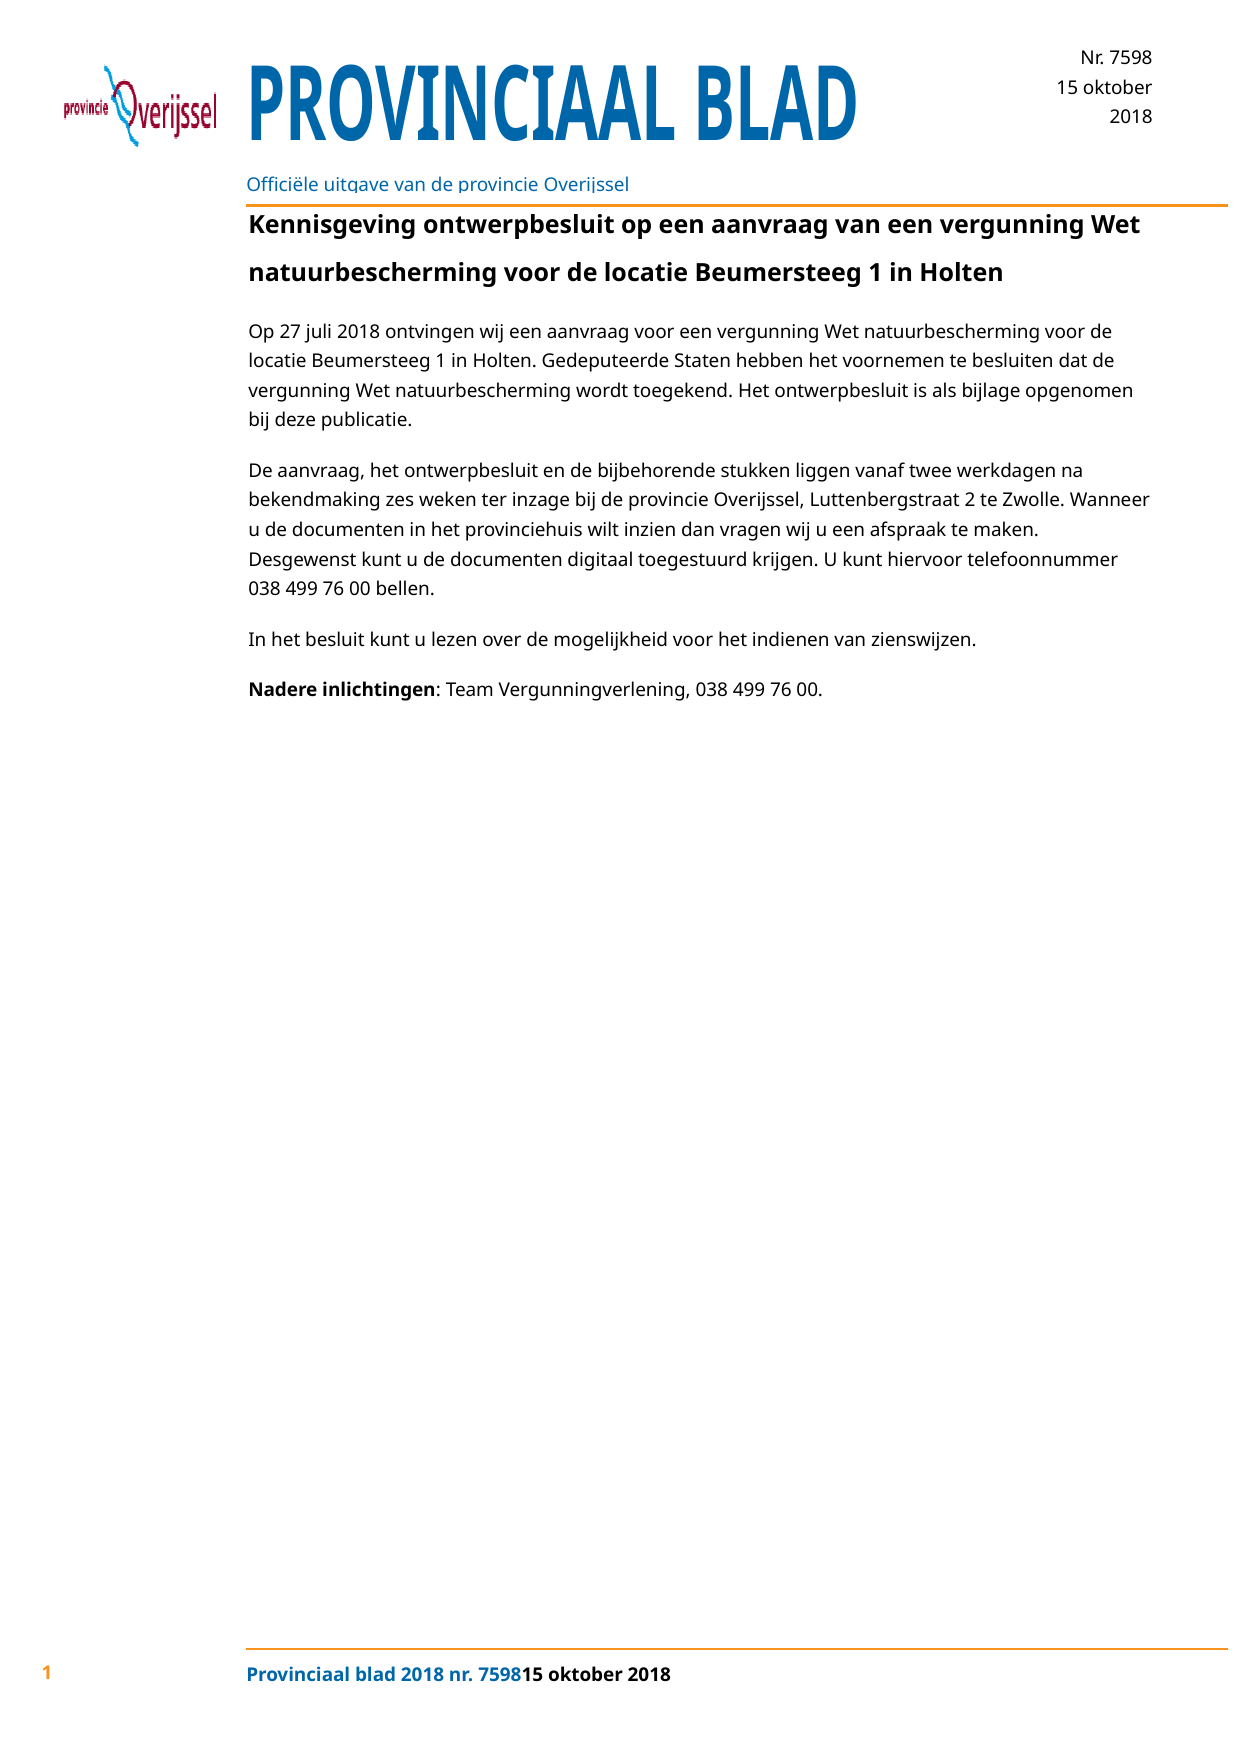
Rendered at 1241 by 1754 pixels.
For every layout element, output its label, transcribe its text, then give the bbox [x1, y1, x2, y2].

picture [41, 47, 231, 172]
text In het besluit kunt u lezen over de mogelijkheid voor het indienen van zienswijzen. [248, 626, 1152, 652]
text Op 27 juli 2018 ontvingen wij een aanvraag voor een vergunning Wet natuurbescherming voor de locatie Beumersteeg 1 in Holten. Gedeputeerde Staten hebben het voornemen te besluiten dat de vergunning Wet natuurbescherming wordt toegekend. Het ontwerpbesluit is als bijlage opgenomen bij deze publicatie. [248, 318, 1152, 432]
text Kennisgeving ontwerpbesluit op een aanvraag van een vergunning Wet natuurbescherming voor de locatie Beumersteeg 1 in Holten [248, 207, 1152, 288]
text Nadere inlichtingen: Team Vergunningverlening, 038 499 76 00. [248, 676, 1152, 702]
text De aanvraag, het ontwerpbesluit en de bijbehorende stukken liggen vanaf twee werkdagen na bekendmaking zes weken ter inzage bij de provincie Overijssel, Luttenbergstraat 2 te Zwolle. Wanneer u de documenten in het provinciehuis wilt inzien dan vragen wij u een afspraak te maken. Desgewenst kunt u de documenten digitaal toegestuurd krijgen. U kunt hiervoor telefoonnummer 038 499 76 00 bellen. [248, 457, 1152, 601]
